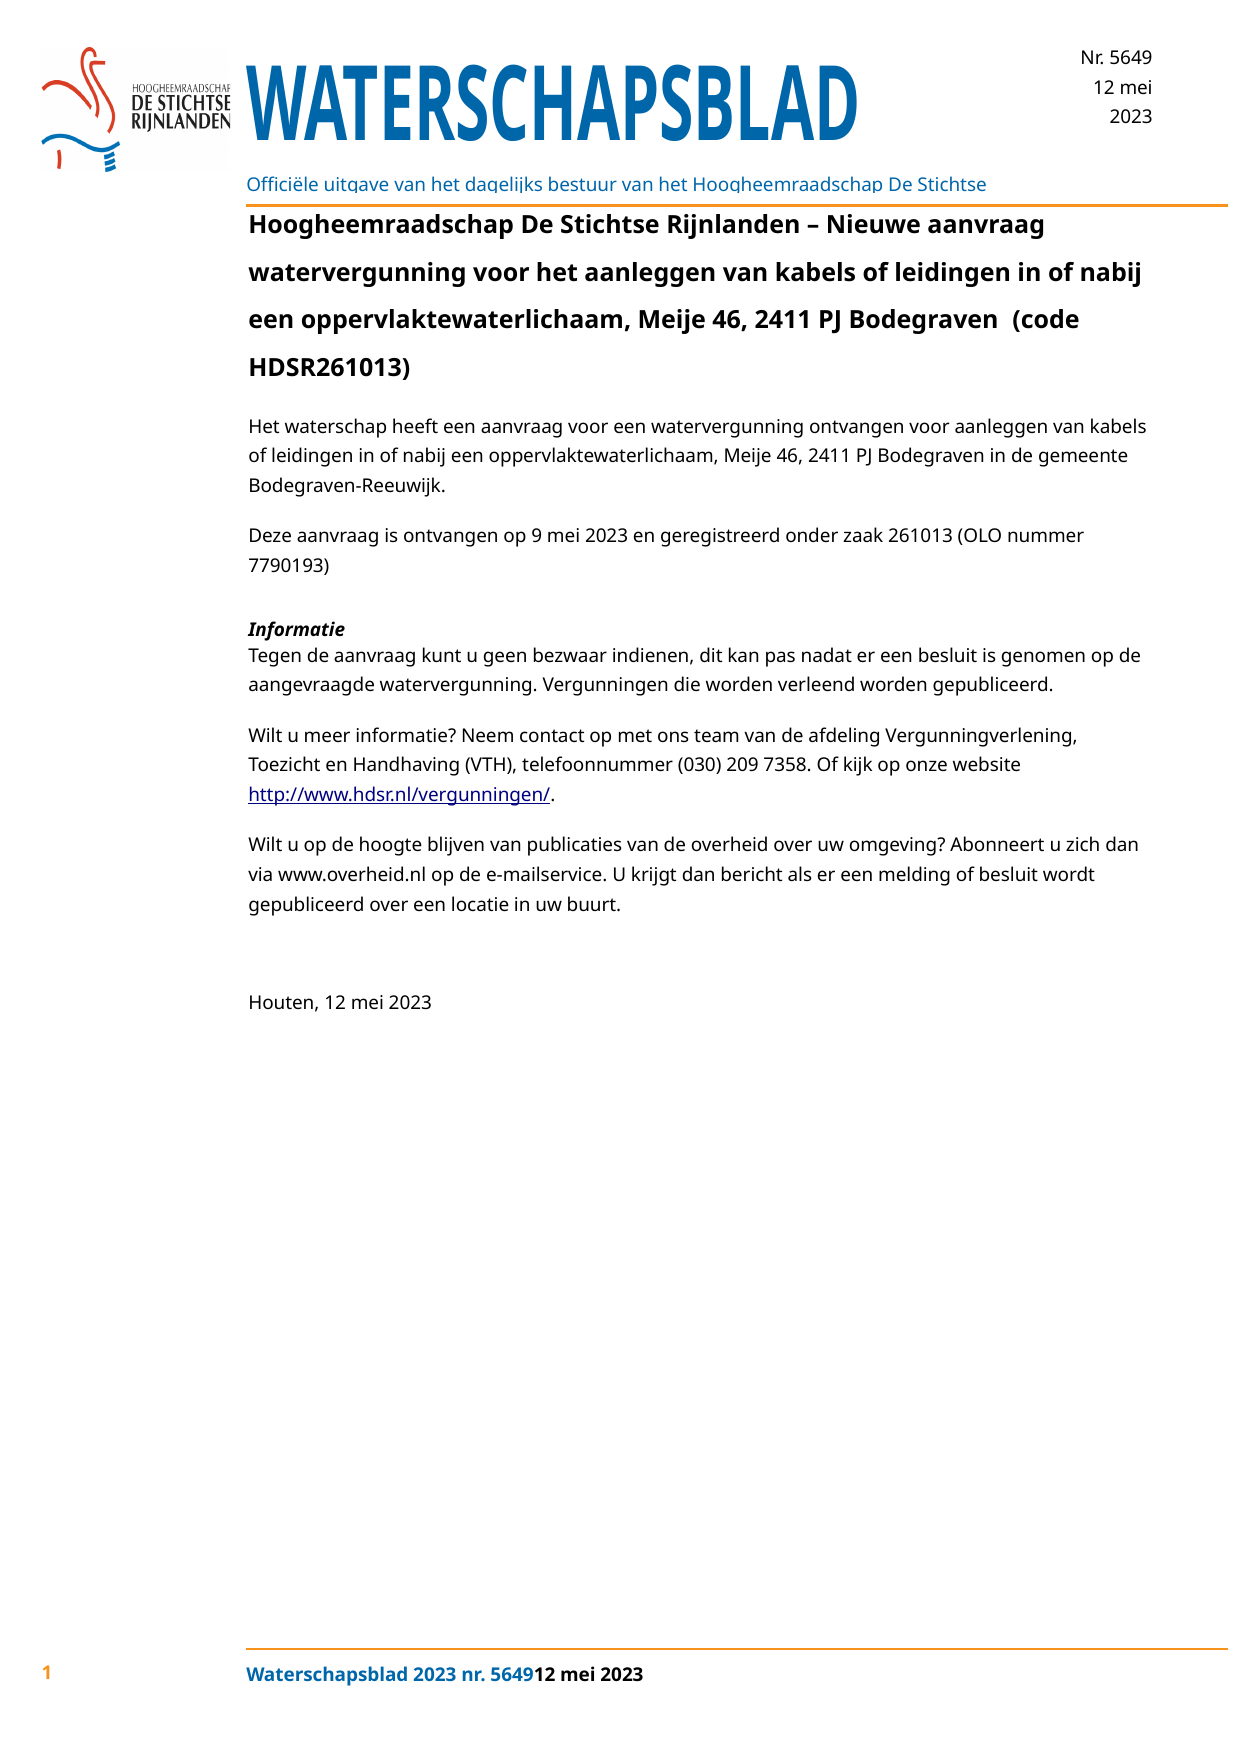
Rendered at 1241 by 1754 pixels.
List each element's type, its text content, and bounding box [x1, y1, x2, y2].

text Deze aanvraag is ontvangen op 9 mei 2023 en geregistreerd onder zaak 261013 (OLO nummer 7790193) [248, 523, 1152, 578]
text Het waterschap heeft een aanvraag voor een watervergunning ontvangen voor aanleggen van kabels of leidingen in of nabij een oppervlaktewaterlichaam, Meije 46, 2411 PJ Bodegraven in de gemeente Bodegraven-Reeuwijk. [248, 413, 1152, 498]
text Informatie [248, 616, 1152, 642]
text Wilt u meer informatie? Neem contact op met ons team van de afdeling Vergunningverlening, Toezicht en Handhaving (VTH), telefoonnummer (030) 209 7358. Of kijk op onze website http://www.hdsr.nl/vergunningen/. [248, 722, 1152, 807]
picture [41, 47, 231, 172]
text Hoogheemraadschap De Stichtse Rijnlanden – Nieuwe aanvraag watervergunning voor het aanleggen van kabels of leidingen in of nabij een oppervlaktewaterlichaam, Meije 46, 2411 PJ Bodegraven (code HDSR261013) [248, 207, 1152, 384]
text Houten, 12 mei 2023 [248, 989, 1152, 1015]
text Wilt u op de hoogte blijven van publicaties van de overheid over uw omgeving? Abonneert u zich dan via www.overheid.nl op de e-mailservice. U krijgt dan bericht als er een melding of besluit wordt gepubliceerd over een locatie in uw buurt. [248, 832, 1152, 916]
text Tegen de aanvraag kunt u geen bezwaar indienen, dit kan pas nadat er een besluit is genomen op de aangevraagde watervergunning. Vergunningen die worden verleend worden gepubliceerd. [248, 642, 1152, 697]
